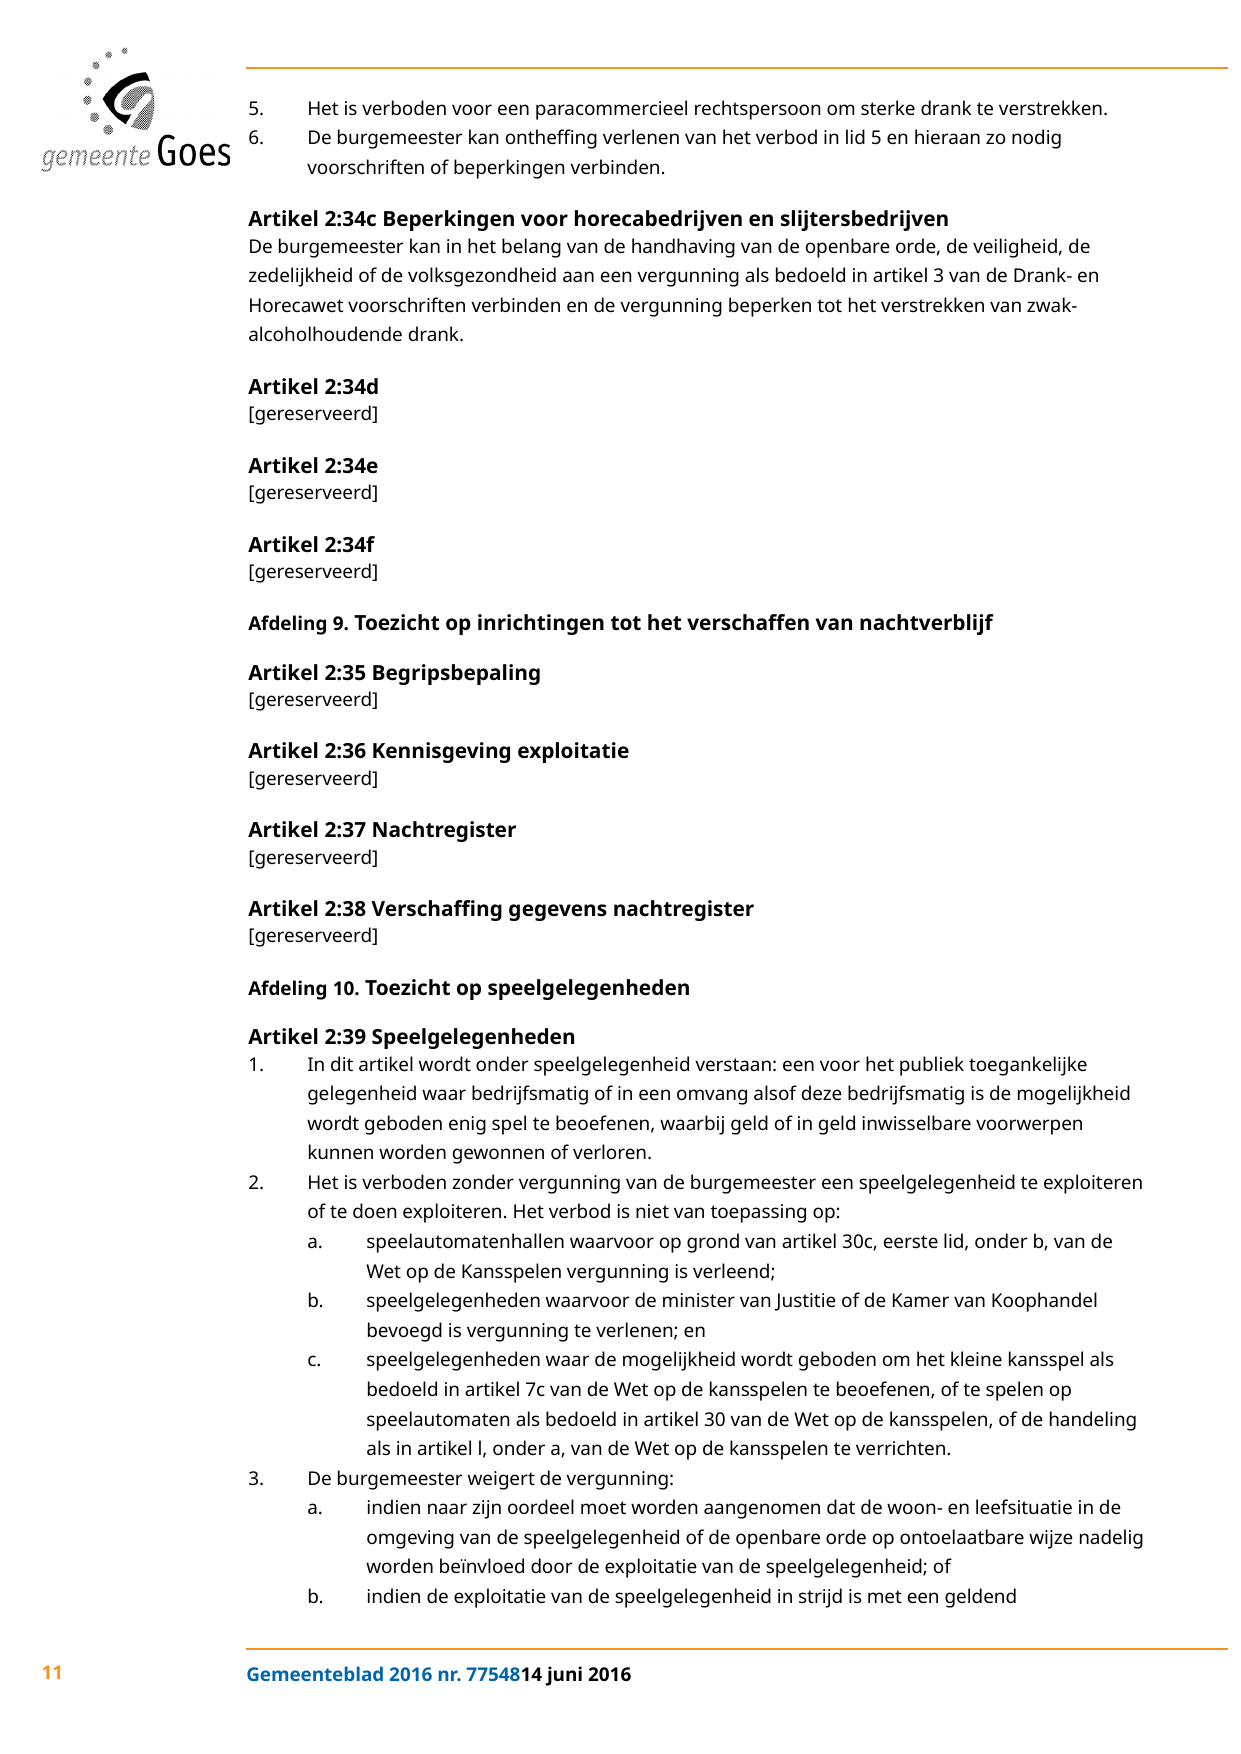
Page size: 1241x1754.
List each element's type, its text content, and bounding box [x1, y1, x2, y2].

text [gereserveerd] [248, 479, 1152, 505]
text [gereserveerd] [248, 844, 1152, 869]
text Artikel 2:34e [248, 451, 1152, 479]
text Artikel 2:34c Beperkingen voor horecabedrijven en slijtersbedrijven [248, 204, 1152, 233]
text [gereserveerd] [248, 558, 1152, 584]
text [gereserveerd] [248, 765, 1152, 791]
text Artikel 2:34f [248, 530, 1152, 558]
text De burgemeester kan in het belang van de handhaving van de openbare orde, de veiligheid, de zedelijkheid of de volksgezondheid aan een vergunning als bedoeld in artikel 3 van de Drank- en Horecawet voorschriften verbinden en de vergunning beperken tot het verstrekken van zwak-alcoholhoudende drank. [248, 233, 1152, 347]
text Artikel 2:36 Kennisgeving exploitatie [248, 737, 1152, 765]
list indien de exploitatie van de speelgelegenheid in strijd is met een geldend [307, 1583, 1152, 1609]
text Artikel 2:38 Verschaffing gegevens nachtregister [248, 894, 1152, 923]
list indien naar zijn oordeel moet worden aangenomen dat de woon- en leefsituatie in de omgeving van de speelgelegenheid of de openbare orde op ontoelaatbare wijze nadelig worden beïnvloed door de exploitatie van de speelgelegenheid; of [307, 1494, 1152, 1579]
text Artikel 2:35 Begripsbepaling [248, 658, 1152, 686]
list In dit artikel wordt onder speelgelegenheid verstaan: een voor het publiek toegankelijke gelegenheid waar bedrijfsmatig of in een omvang alsof deze bedrijfsmatig is de mogelijkheid wordt geboden enig spel te beoefenen, waarbij geld of in geld inwisselbare voorwerpen kunnen worden gewonnen of verloren. [248, 1051, 1152, 1165]
list De burgemeester kan ontheffing verlenen van het verbod in lid 5 en hieraan zo nodig voorschriften of beperkingen verbinden. [248, 124, 1152, 180]
list speelgelegenheden waarvoor de minister van Justitie of de Kamer van Koophandel bevoegd is vergunning te verlenen; en [307, 1287, 1152, 1343]
text [gereserveerd] [248, 400, 1152, 426]
text Artikel 2:34d [248, 372, 1152, 400]
list speelautomatenhallen waarvoor op grond van artikel 30c, eerste lid, onder b, van de Wet op de Kansspelen vergunning is verleend; [307, 1228, 1152, 1283]
text Afdeling 10. Toezicht op speelgelegenheden [248, 973, 1152, 1001]
picture [41, 47, 231, 172]
text Artikel 2:39 Speelgelegenheden [248, 1022, 1152, 1051]
list Het is verboden voor een paracommercieel rechtspersoon om sterke drank te verstrekken. [248, 95, 1152, 121]
list Het is verboden zonder vergunning van de burgemeester een speelgelegenheid te exploiteren of te doen exploiteren. Het verbod is niet van toepassing op: [248, 1169, 1152, 1224]
text Afdeling 9. Toezicht op inrichtingen tot het verschaffen van nachtverblijf [248, 608, 1152, 637]
text Artikel 2:37 Nachtregister [248, 815, 1152, 844]
text [gereserveerd] [248, 686, 1152, 712]
list De burgemeester weigert de vergunning: [248, 1465, 1152, 1491]
list speelgelegenheden waar de mogelijkheid wordt geboden om het kleine kansspel als bedoeld in artikel 7c van de Wet op de kansspelen te beoefenen, of te spelen op speelautomaten als bedoeld in artikel 30 van de Wet op de kansspelen, of de handeling als in artikel l, onder a, van de Wet op de kansspelen te verrichten. [307, 1347, 1152, 1461]
text [gereserveerd] [248, 923, 1152, 948]
